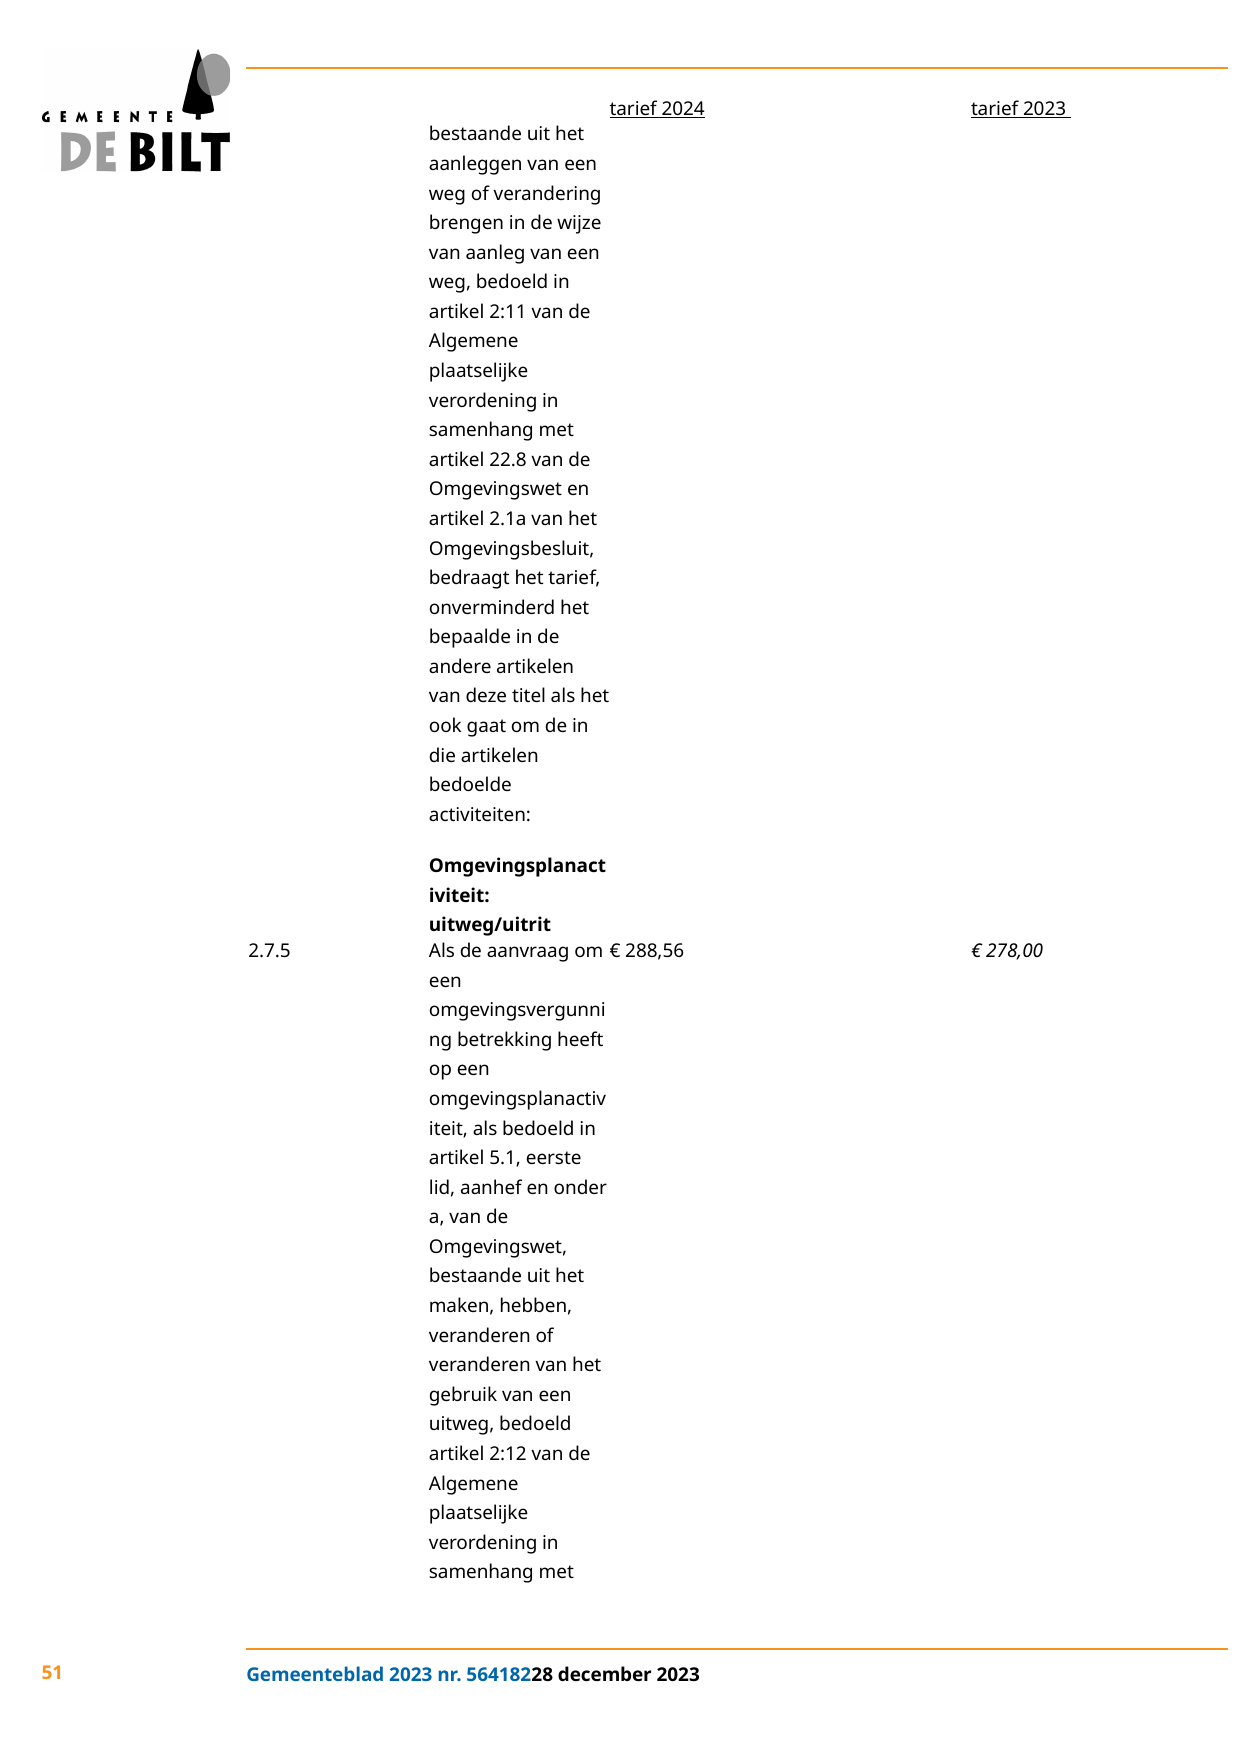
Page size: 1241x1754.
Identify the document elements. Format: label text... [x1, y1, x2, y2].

table_cell [609, 827, 971, 852]
table_header tarief 2024 [609, 95, 971, 121]
table_header [248, 95, 429, 121]
picture [41, 47, 231, 172]
table_header [429, 95, 609, 121]
table_cell bestaande uit het aanleggen van een weg of verandering brengen in de wijze van aanleg van een weg, bedoeld in artikel 2:11 van de Algemene plaatselijke verordening in samenhang met artikel 22.8 van de Omgevingswet en artikel 2.1a van het Omgevingsbesluit, bedraagt het tarief, onverminderd het bepaalde in de andere artikelen van deze titel als het ook gaat om de in die artikelen bedoelde activiteiten: [429, 121, 609, 827]
table_cell 2.7.5 [248, 937, 429, 1584]
table_cell [609, 121, 971, 827]
table_cell Als de aanvraag om een omgevingsvergunning betrekking heeft op een omgevingsplanactiviteit, als bedoeld in artikel 5.1, eerste lid, aanhef en onder a, van de Omgevingswet, bestaande uit het maken, hebben, veranderen of veranderen van het gebruik van een uitweg, bedoeld artikel 2:12 van de Algemene plaatselijke verordening in samenhang met [429, 937, 609, 1584]
table_cell € 288,56 [609, 937, 971, 1584]
table_cell [609, 853, 971, 937]
table_cell € 278,00 [971, 937, 1152, 1584]
table_cell [429, 827, 609, 852]
table_cell [248, 121, 429, 827]
table_cell [248, 827, 429, 852]
table_cell [971, 121, 1152, 827]
table_header tarief 2023 [971, 95, 1152, 121]
table_cell [971, 853, 1152, 937]
table_cell [971, 827, 1152, 852]
table_cell [248, 853, 429, 937]
table_cell Omgevingsplanactiviteit: uitweg/uitrit [429, 853, 609, 937]
